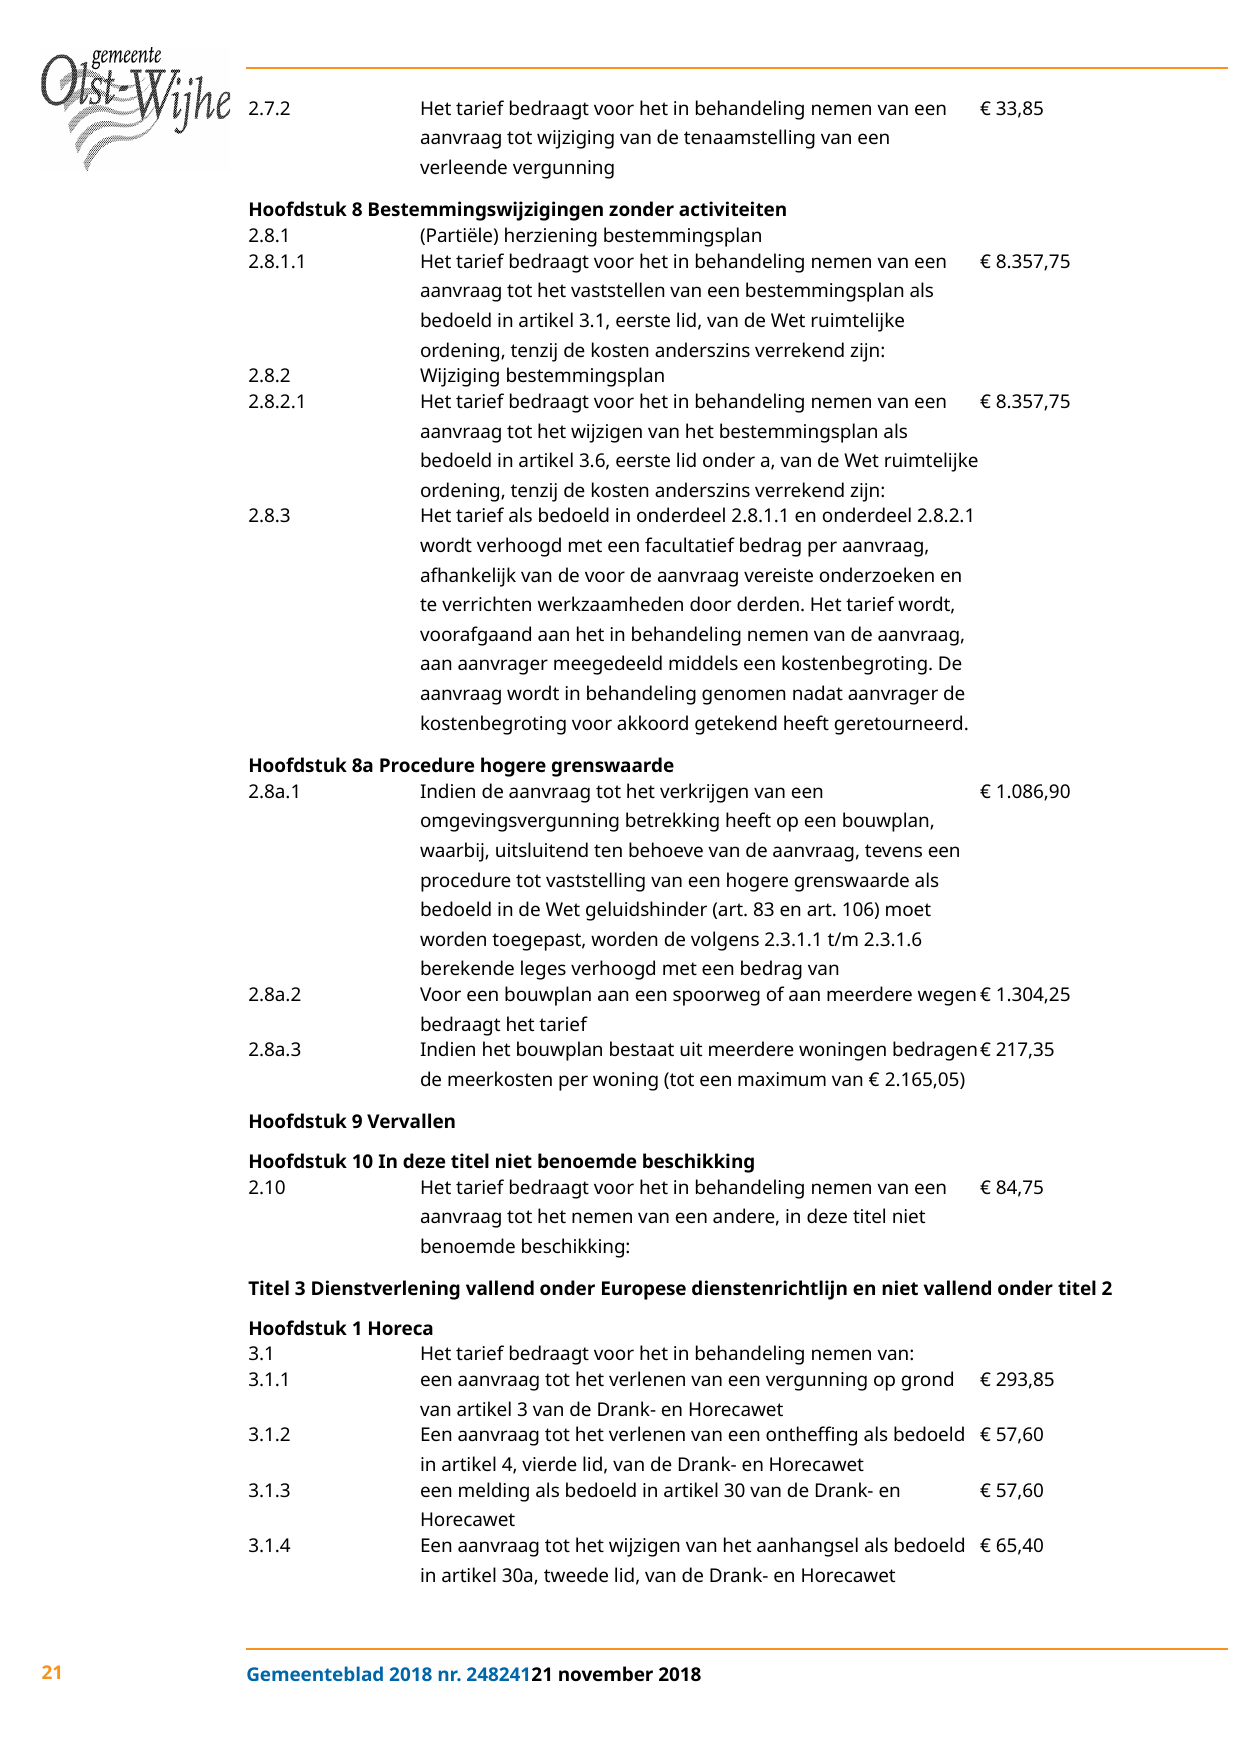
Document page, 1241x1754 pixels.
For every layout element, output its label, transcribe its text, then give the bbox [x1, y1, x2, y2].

table_cell 2.8.1.1 [248, 248, 420, 362]
table_cell 3.1.1 [248, 1366, 420, 1422]
table_cell 2.8.3 [248, 503, 420, 736]
picture [41, 47, 231, 172]
table_header Het tarief bedraagt voor het in behandeling nemen van: [420, 1341, 980, 1366]
table_cell € 217,35 [980, 1037, 1152, 1092]
table_header Indien de aanvraag tot het verkrijgen van een omgevingsvergunning betrekking heeft op een bouwplan, waarbij, uitsluitend ten behoeve van de aanvraag, tevens een procedure tot vaststelling van een hogere grenswaarde als bedoeld in de Wet geluidshinder (art. 83 en art. 106) moet worden toegepast, worden de volgens 2.3.1.1 t/m 2.3.1.6 berekende leges verhoogd met een bedrag van [420, 778, 980, 981]
table_cell Voor een bouwplan aan een spoorweg of aan meerdere wegen bedraagt het tarief [420, 981, 980, 1037]
table_header € 33,85 [980, 95, 1152, 180]
table_cell een aanvraag tot het verlenen van een vergunning op grond van artikel 3 van de Drank- en Horecawet [420, 1366, 980, 1422]
text Hoofdstuk 8 Bestemmingswijzigingen zonder activiteiten [248, 196, 1152, 222]
table_cell € 1.304,25 [980, 981, 1152, 1037]
table_header Het tarief bedraagt voor het in behandeling nemen van een aanvraag tot wijziging van de tenaamstelling van een verleende vergunning [420, 95, 980, 180]
table_header (Partiële) herziening bestemmingsplan [420, 222, 980, 248]
table_cell [980, 363, 1152, 388]
table_cell € 8.357,75 [980, 248, 1152, 362]
table_cell 2.8.2 [248, 363, 420, 388]
table_header 2.7.2 [248, 95, 420, 180]
table_cell 2.8a.3 [248, 1037, 420, 1092]
text Hoofdstuk 1 Horeca [248, 1315, 1152, 1341]
table_cell Een aanvraag tot het verlenen van een ontheffing als bedoeld in artikel 4, vierde lid, van de Drank- en Horecawet [420, 1422, 980, 1477]
table_header 2.8.1 [248, 222, 420, 248]
table_cell 3.1.3 [248, 1477, 420, 1532]
table_header € 1.086,90 [980, 778, 1152, 981]
table_header [980, 222, 1152, 248]
text Hoofdstuk 10 In deze titel niet benoemde beschikking [248, 1148, 1152, 1174]
table_cell € 57,60 [980, 1422, 1152, 1477]
table_cell € 65,40 [980, 1532, 1152, 1588]
table_cell € 8.357,75 [980, 388, 1152, 503]
table_cell Het tarief bedraagt voor het in behandeling nemen van een aanvraag tot het vaststellen van een bestemmingsplan als bedoeld in artikel 3.1, eerste lid, van de Wet ruimtelijke ordening, tenzij de kosten anderszins verrekend zijn: [420, 248, 980, 362]
table_header 2.10 [248, 1174, 420, 1259]
table_cell € 293,85 [980, 1366, 1152, 1422]
table_cell Een aanvraag tot het wijzigen van het aanhangsel als bedoeld in artikel 30a, tweede lid, van de Drank- en Horecawet [420, 1532, 980, 1588]
table_cell [980, 503, 1152, 736]
table_cell Wijziging bestemmingsplan [420, 363, 980, 388]
text Titel 3 Dienstverlening vallend onder Europese dienstenrichtlijn en niet vallend onder titel 2 [248, 1276, 1152, 1301]
table_cell 3.1.4 [248, 1532, 420, 1588]
text Hoofdstuk 8a Procedure hogere grenswaarde [248, 752, 1152, 778]
table_cell Het tarief bedraagt voor het in behandeling nemen van een aanvraag tot het wijzigen van het bestemmingsplan als bedoeld in artikel 3.6, eerste lid onder a, van de Wet ruimtelijke ordening, tenzij de kosten anderszins verrekend zijn: [420, 388, 980, 503]
table_cell € 57,60 [980, 1477, 1152, 1532]
table_cell 2.8a.2 [248, 981, 420, 1037]
table_header 2.8a.1 [248, 778, 420, 981]
table_header [980, 1341, 1152, 1366]
table_cell Indien het bouwplan bestaat uit meerdere woningen bedragen de meerkosten per woning (tot een maximum van € 2.165,05) [420, 1037, 980, 1092]
table_cell 3.1.2 [248, 1422, 420, 1477]
table_header € 84,75 [980, 1174, 1152, 1259]
table_cell Het tarief als bedoeld in onderdeel 2.8.1.1 en onderdeel 2.8.2.1 wordt verhoogd met een facultatief bedrag per aanvraag, afhankelijk van de voor de aanvraag vereiste onderzoeken en te verrichten werkzaamheden door derden. Het tarief wordt, voorafgaand aan het in behandeling nemen van de aanvraag, aan aanvrager meegedeeld middels een kostenbegroting. De aanvraag wordt in behandeling genomen nadat aanvrager de kostenbegroting voor akkoord getekend heeft geretourneerd. [420, 503, 980, 736]
table_header 3.1 [248, 1341, 420, 1366]
table_header Het tarief bedraagt voor het in behandeling nemen van een aanvraag tot het nemen van een andere, in deze titel niet benoemde beschikking: [420, 1174, 980, 1259]
text Hoofdstuk 9 Vervallen [248, 1109, 1152, 1134]
table_cell 2.8.2.1 [248, 388, 420, 503]
table_cell een melding als bedoeld in artikel 30 van de Drank- en Horecawet [420, 1477, 980, 1532]
